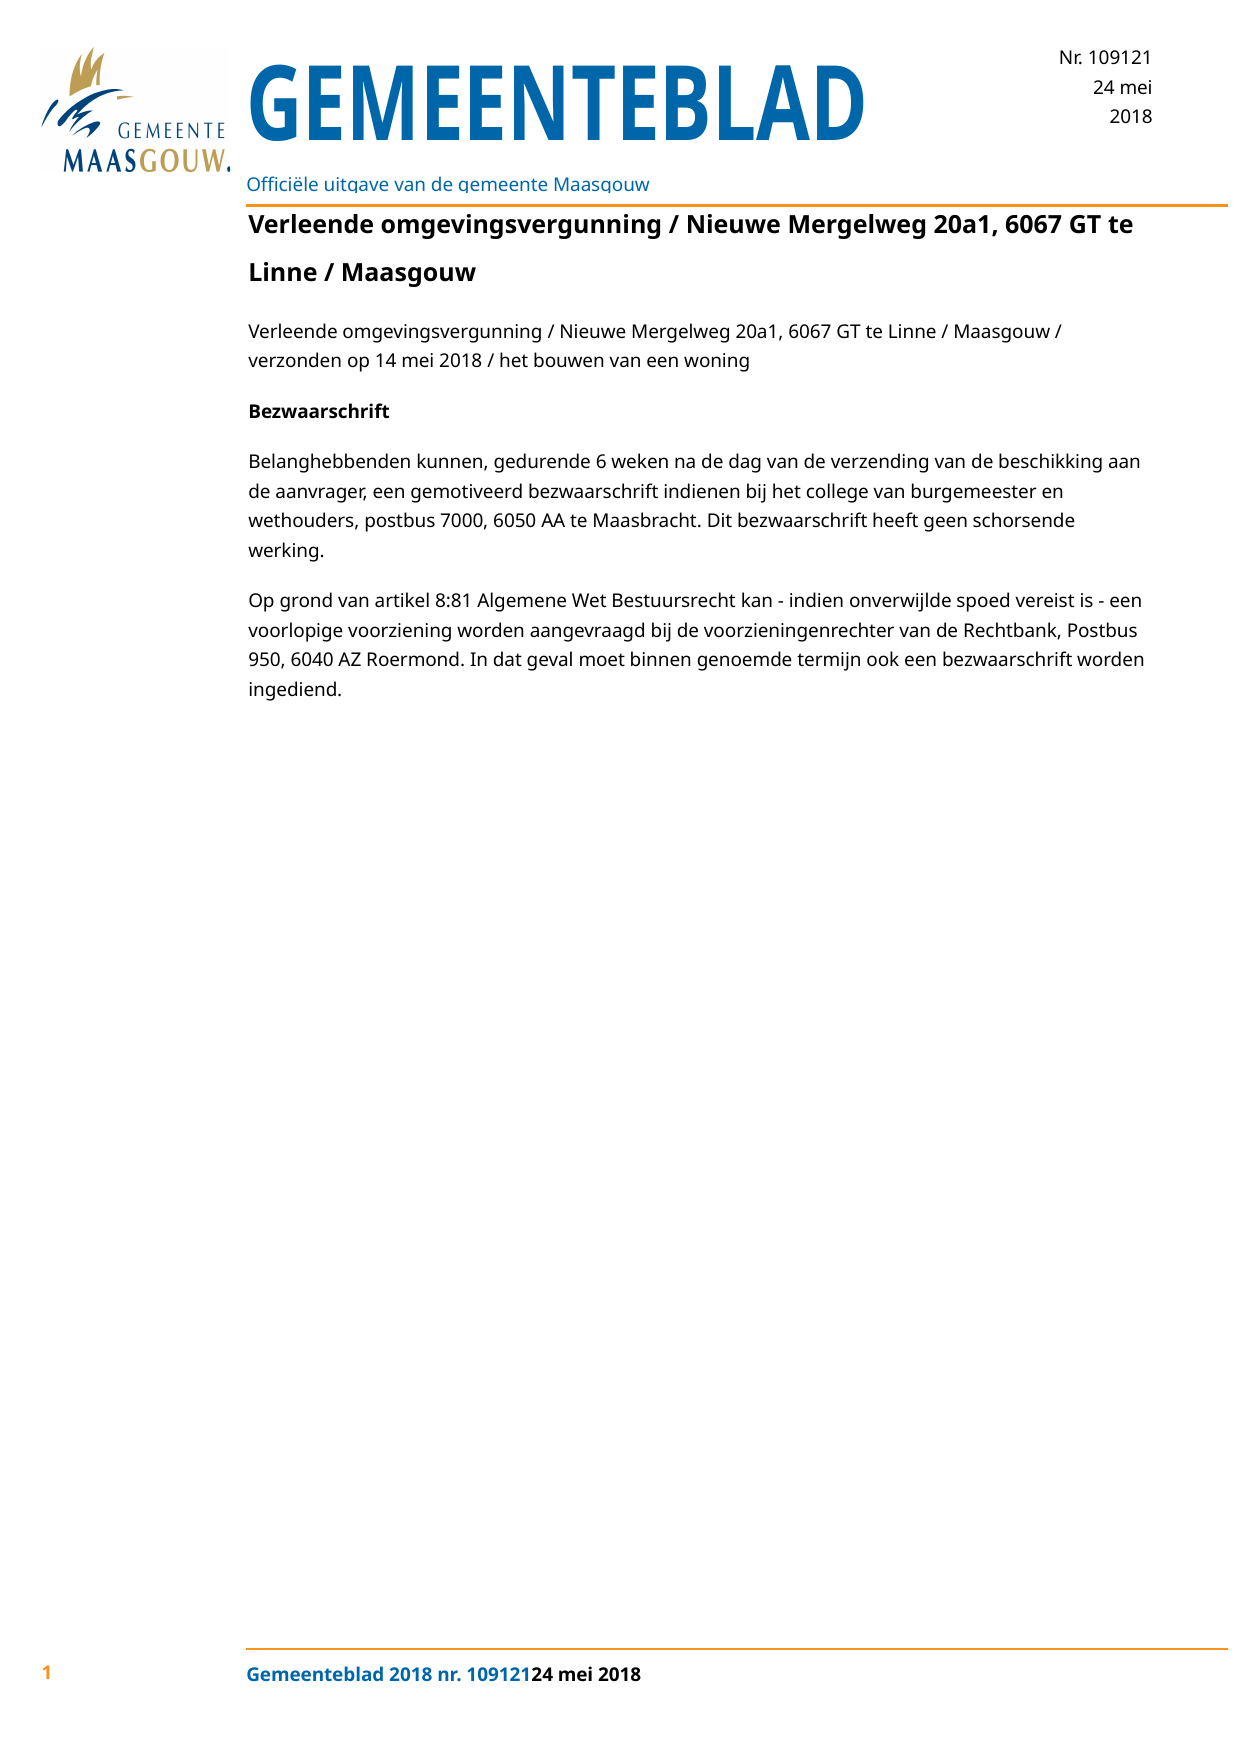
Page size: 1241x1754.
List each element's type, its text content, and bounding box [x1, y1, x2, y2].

picture [41, 47, 231, 172]
text Op grond van artikel 8:81 Algemene Wet Bestuursrecht kan - indien onverwijlde spoed vereist is - een voorlopige voorziening worden aangevraagd bij de voorzieningenrechter van de Rechtbank, Postbus 950, 6040 AZ Roermond. In dat geval moet binnen genoemde termijn ook een bezwaarschrift worden ingediend. [248, 587, 1152, 702]
text Belanghebbenden kunnen, gedurende 6 weken na de dag van de verzending van de beschikking aan de aanvrager, een gemotiveerd bezwaarschrift indienen bij het college van burgemeester en wethouders, postbus 7000, 6050 AA te Maasbracht. Dit bezwaarschrift heeft geen schorsende werking. [248, 448, 1152, 563]
text Verleende omgevingsvergunning / Nieuwe Mergelweg 20a1, 6067 GT te Linne / Maasgouw / verzonden op 14 mei 2018 / het bouwen van een woning [248, 318, 1152, 373]
text Verleende omgevingsvergunning / Nieuwe Mergelweg 20a1, 6067 GT te Linne / Maasgouw [248, 207, 1152, 288]
text Bezwaarschrift [248, 398, 1152, 424]
